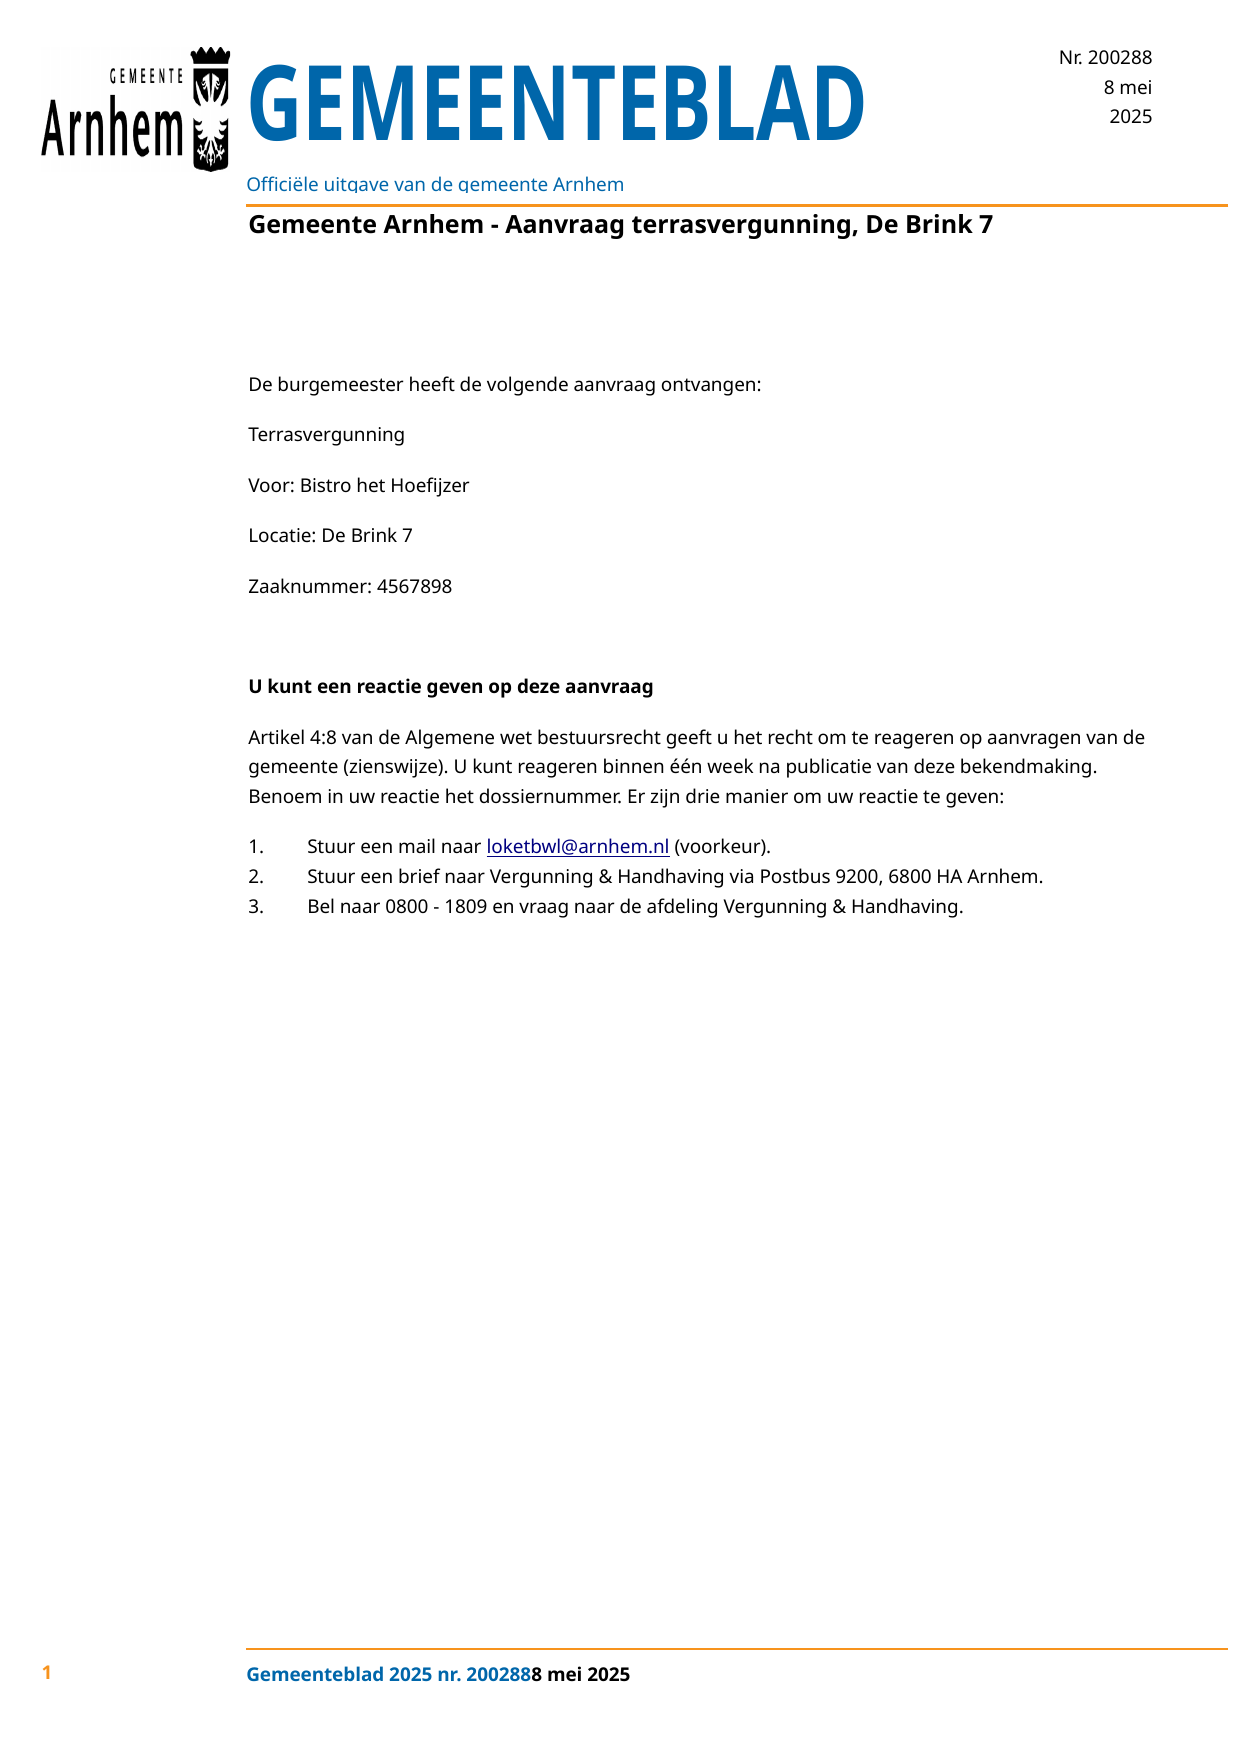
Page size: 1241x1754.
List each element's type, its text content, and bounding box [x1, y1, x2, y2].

text Voor: Bistro het Hoefijzer [248, 472, 1152, 498]
text Terrasvergunning [248, 422, 1152, 447]
text De burgemeester heeft de volgende aanvraag ontvangen: [248, 371, 1152, 397]
text U kunt een reactie geven op deze aanvraag [248, 674, 1152, 699]
text Zaaknummer: 4567898 [248, 573, 1152, 598]
list Stuur een brief naar Vergunning & Handhaving via Postbus 9200, 6800 HA Arnhem. [248, 863, 1152, 889]
list Bel naar 0800 - 1809 en vraag naar de afdeling Vergunning & Handhaving. [248, 893, 1152, 918]
text Gemeente Arnhem - Aanvraag terrasvergunning, De Brink 7 [248, 207, 1152, 241]
picture [41, 47, 231, 172]
list Stuur een mail naar loketbwl@arnhem.nl (voorkeur). [248, 834, 1152, 859]
text Artikel 4:8 van de Algemene wet bestuursrecht geeft u het recht om te reageren op aanvragen van de gemeente (zienswijze). U kunt reageren binnen één week na publicatie van deze bekendmaking. Benoem in uw reactie het dossiernummer. Er zijn drie manier om uw reactie te geven: [248, 724, 1152, 809]
text Locatie: De Brink 7 [248, 522, 1152, 548]
